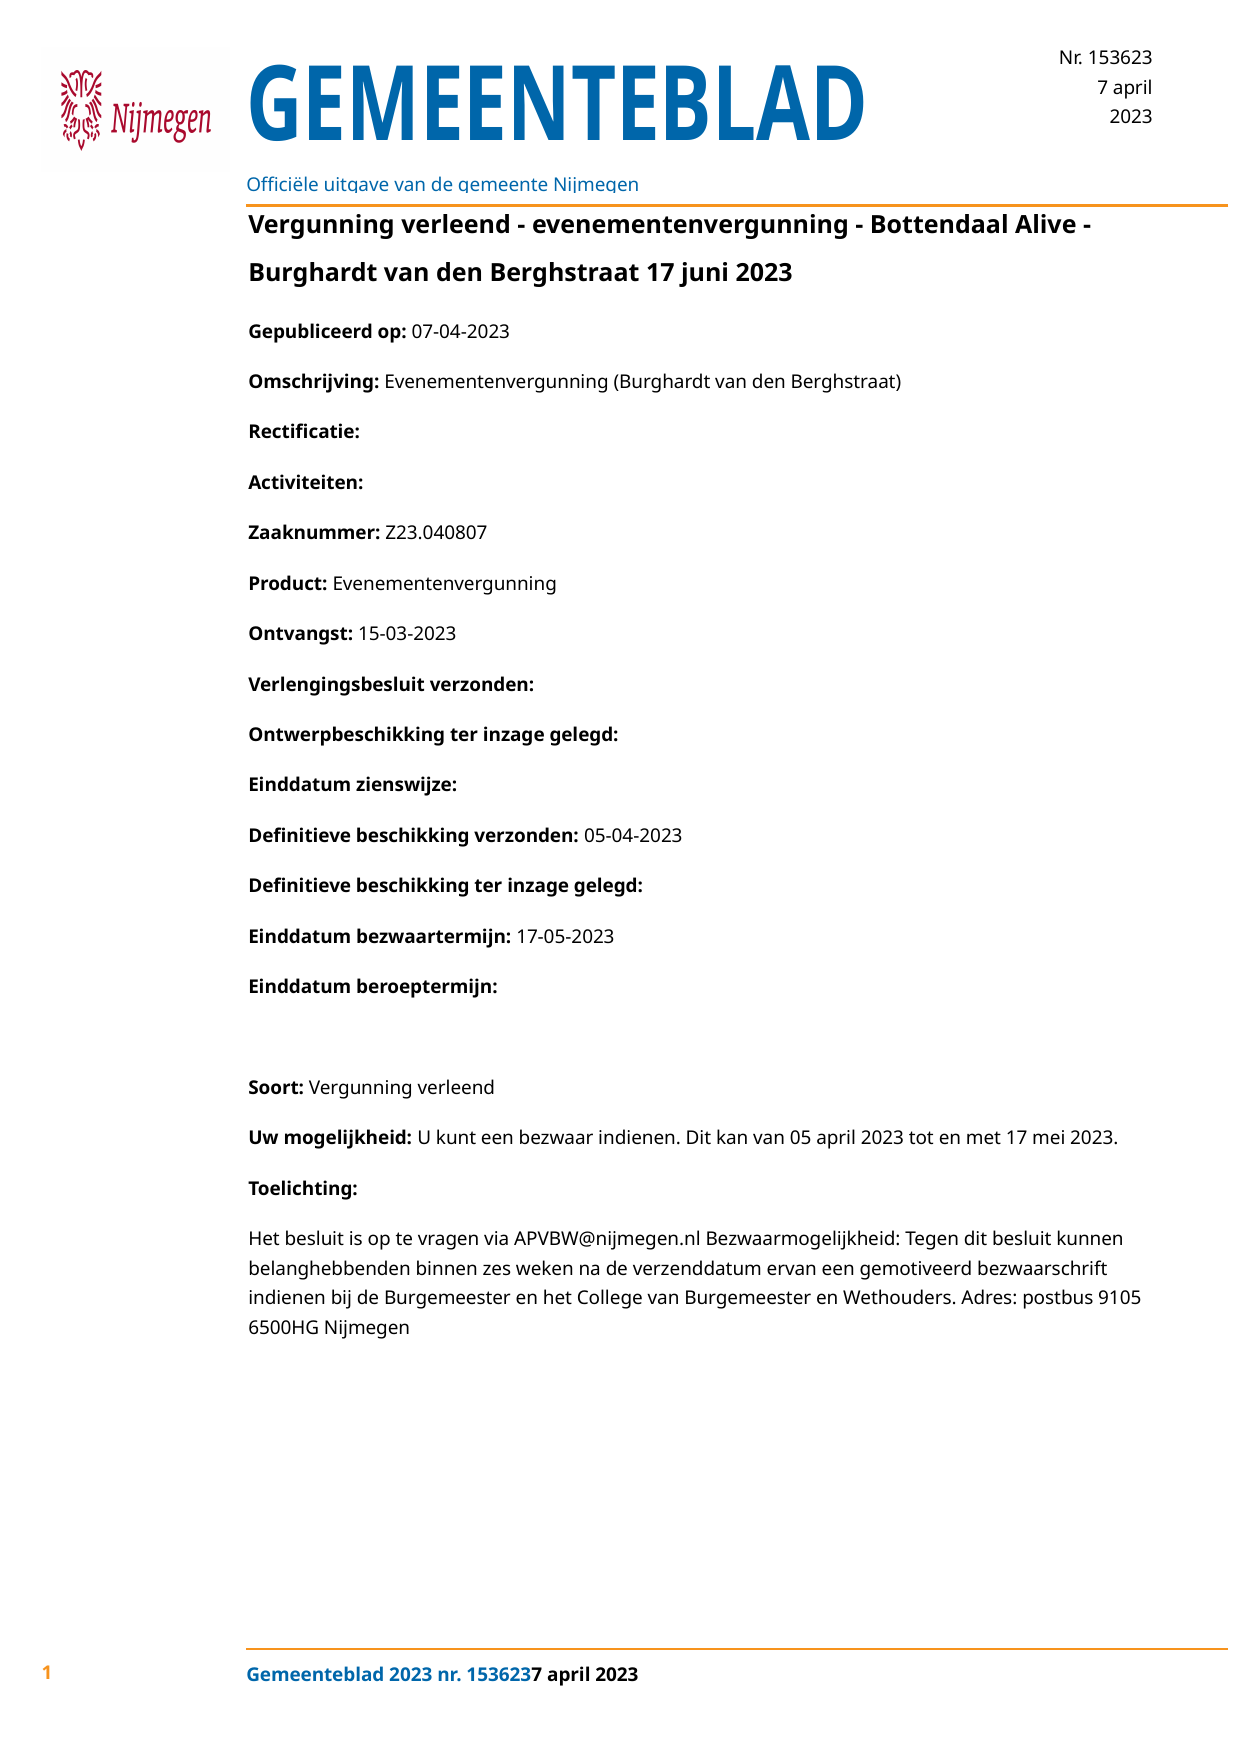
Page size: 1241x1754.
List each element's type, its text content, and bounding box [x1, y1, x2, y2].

text Definitieve beschikking ter inzage gelegd: [248, 872, 1152, 898]
text Activiteiten: [248, 469, 1152, 495]
text Ontwerpbeschikking ter inzage gelegd: [248, 721, 1152, 747]
text Ontvangst: 15-03-2023 [248, 620, 1152, 646]
text Einddatum zienswijze: [248, 772, 1152, 797]
text Vergunning verleend - evenementenvergunning - Bottendaal Alive - Burghardt van den Berghstraat 17 juni 2023 [248, 207, 1152, 288]
text Definitieve beschikking verzonden: 05-04-2023 [248, 822, 1152, 848]
text Einddatum beroeptermijn: [248, 973, 1152, 999]
text Zaaknummer: Z23.040807 [248, 519, 1152, 545]
text Einddatum bezwaartermijn: 17-05-2023 [248, 923, 1152, 949]
picture [41, 47, 231, 172]
text Omschrijving: Evenementenvergunning (Burghardt van den Berghstraat) [248, 368, 1152, 394]
text Het besluit is op te vragen via APVBW@nijmegen.nl Bezwaarmogelijkheid: Tegen dit besluit kunnen belanghebbenden binnen zes weken na de verzenddatum ervan een gemotiveerd bezwaarschrift indienen bij de Burgemeester en het College van Burgemeester en Wethouders. Adres: postbus 9105 6500HG Nijmegen [248, 1225, 1152, 1340]
text Verlengingsbesluit verzonden: [248, 671, 1152, 697]
text Rectificatie: [248, 419, 1152, 444]
text Soort: Vergunning verleend [248, 1074, 1152, 1100]
text Uw mogelijkheid: U kunt een bezwaar indienen. Dit kan van 05 april 2023 tot en met 17 mei 2023. [248, 1124, 1152, 1150]
text Product: Evenementenvergunning [248, 570, 1152, 596]
text Toelichting: [248, 1175, 1152, 1201]
text Gepubliceerd op: 07-04-2023 [248, 318, 1152, 344]
